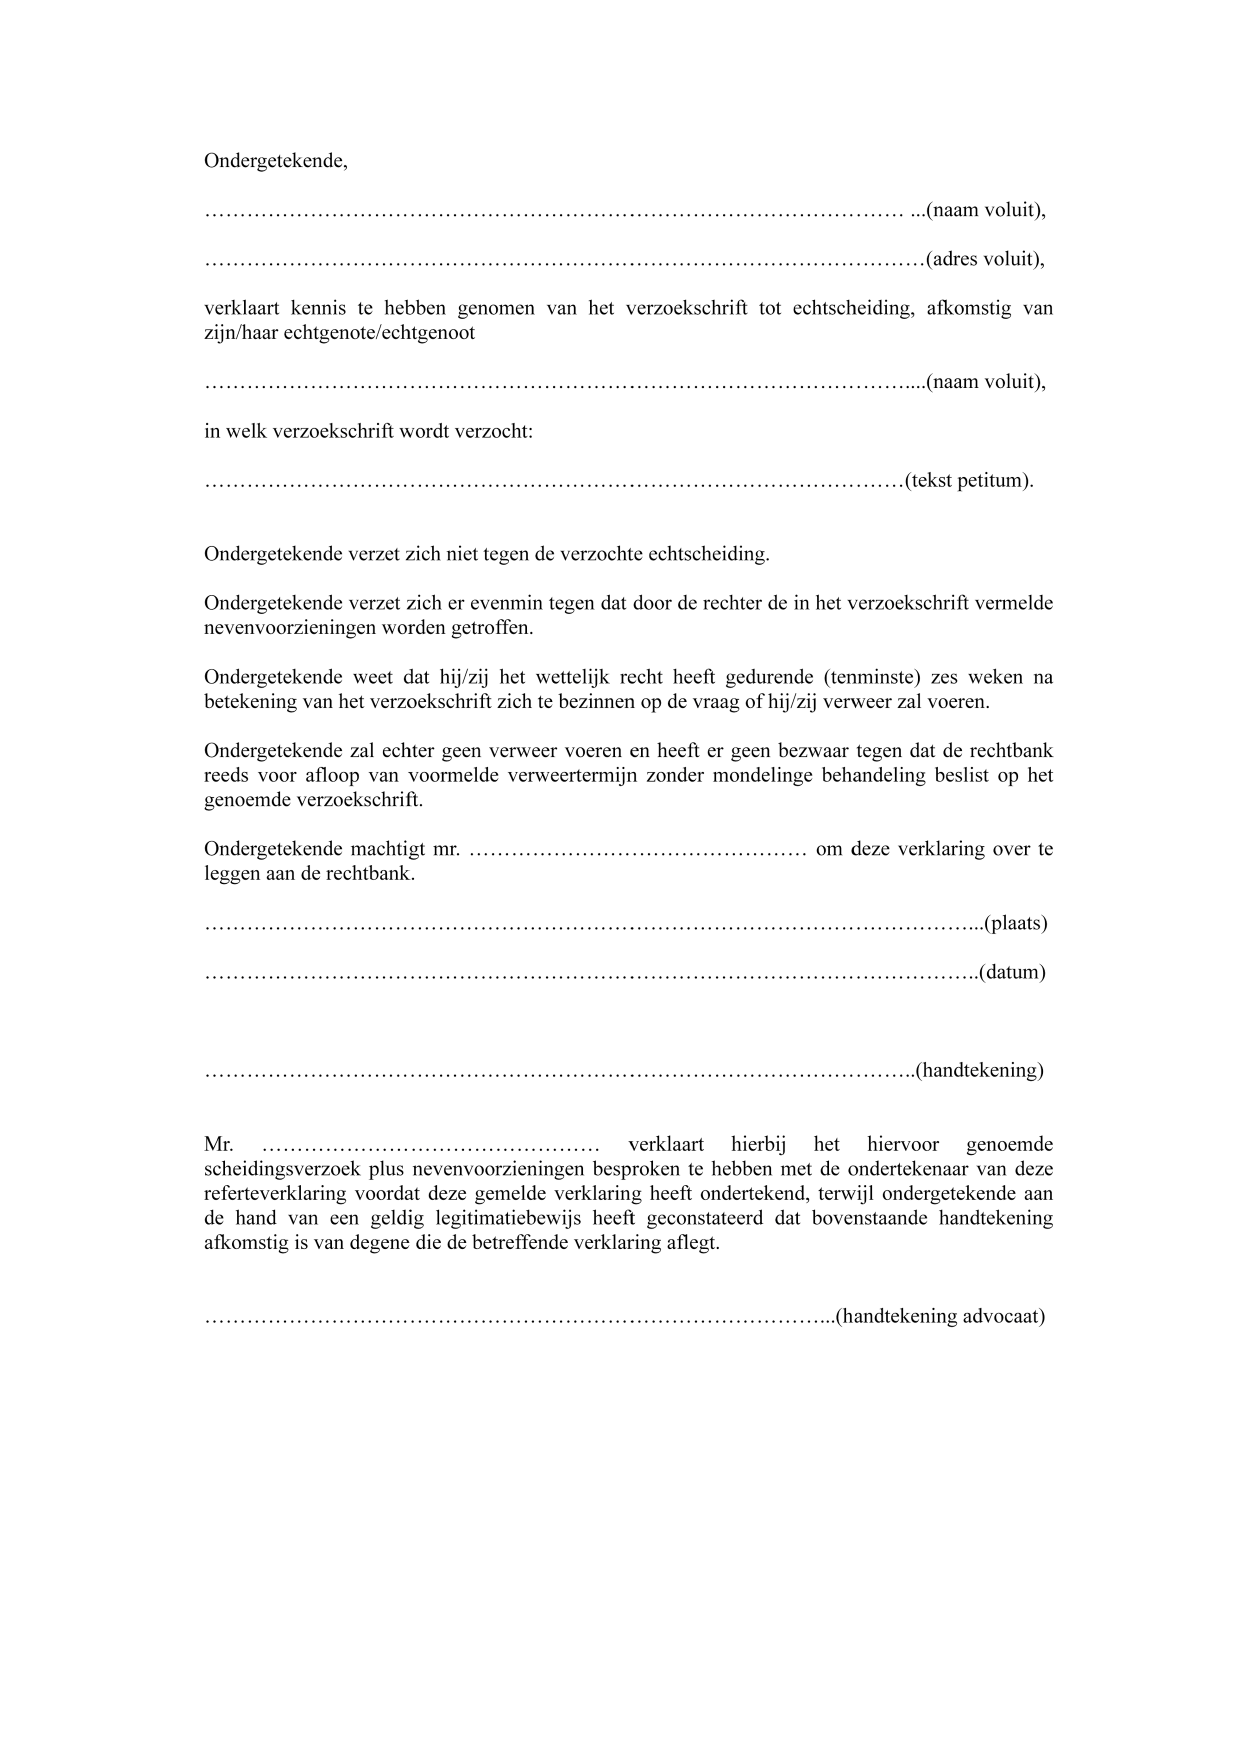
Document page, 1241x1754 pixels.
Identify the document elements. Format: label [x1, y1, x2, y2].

picture [187, 150, 1075, 1387]
